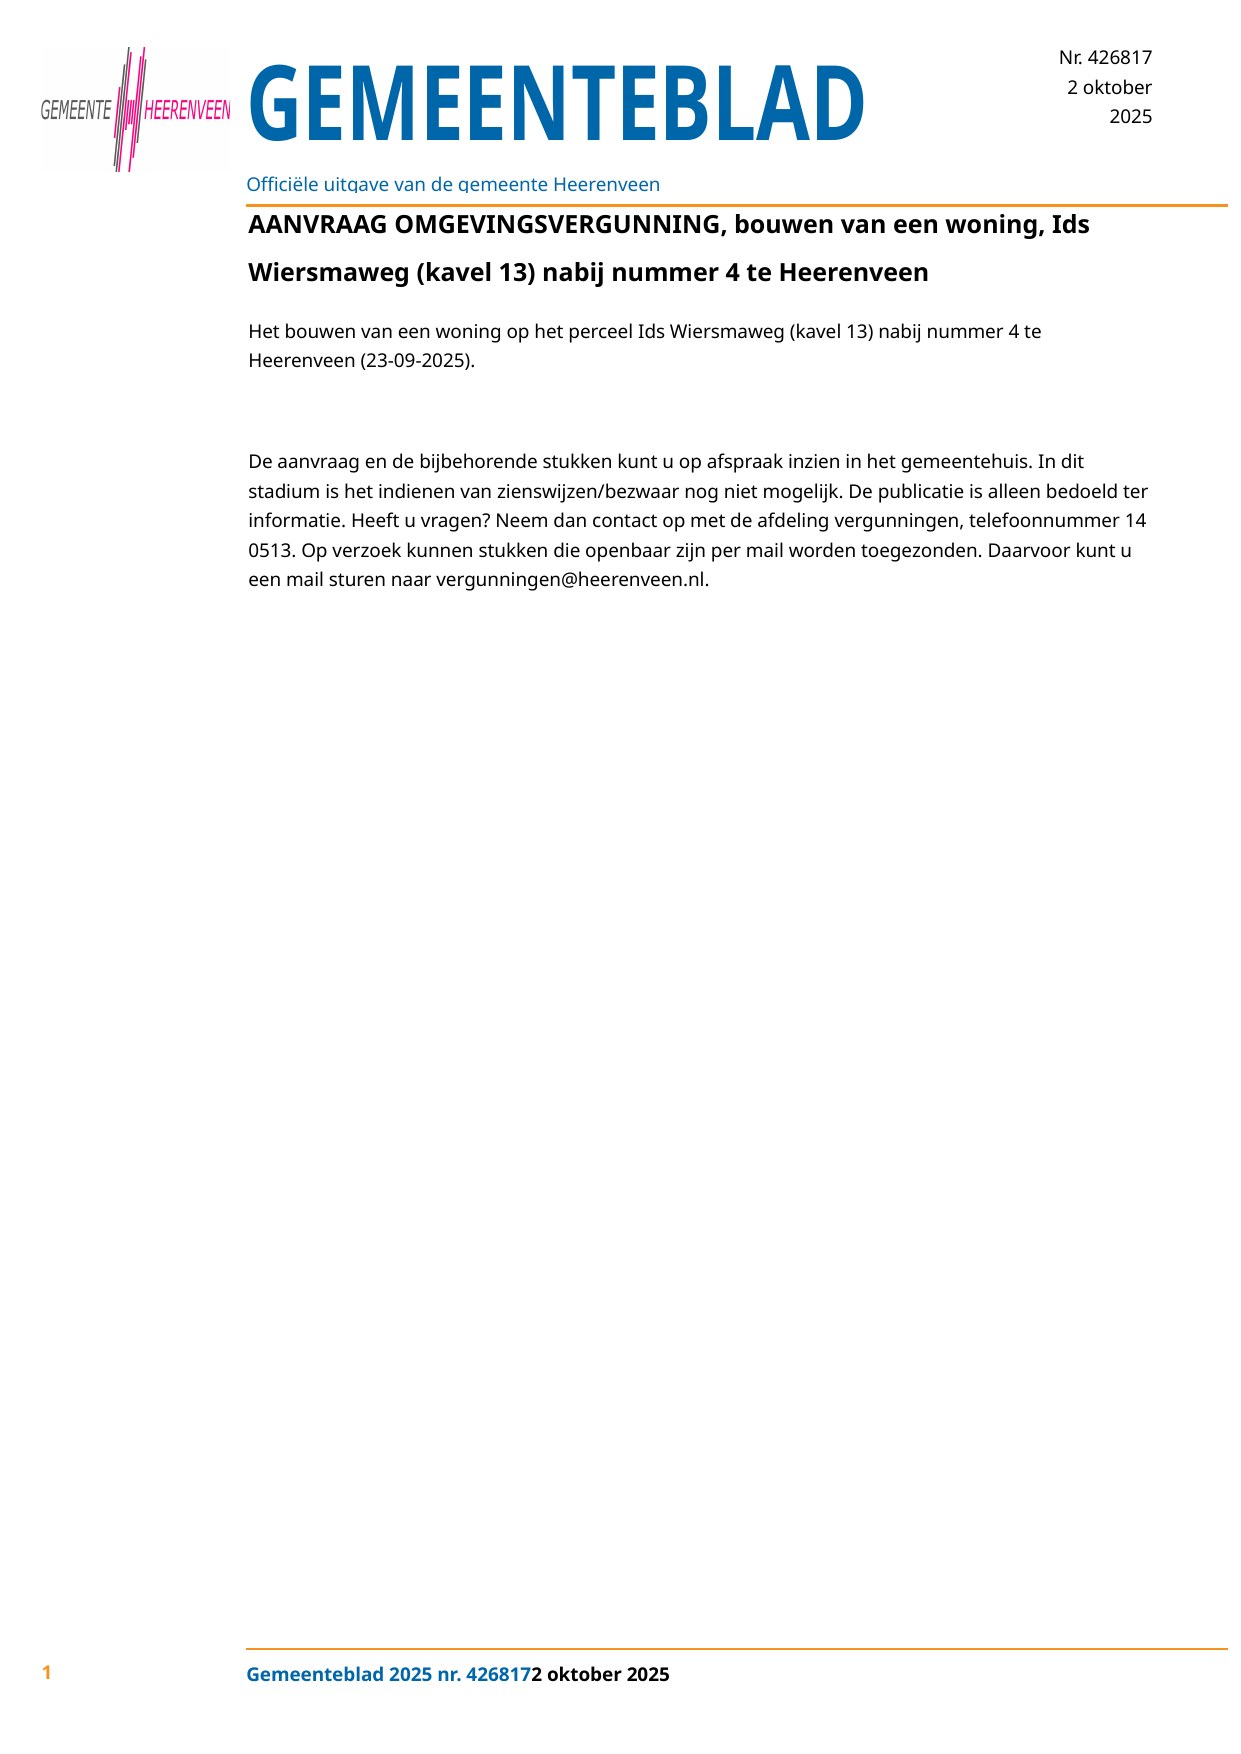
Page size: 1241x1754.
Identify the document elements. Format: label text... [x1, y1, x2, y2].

picture [41, 47, 231, 172]
text De aanvraag en de bijbehorende stukken kunt u op afspraak inzien in het gemeentehuis. In dit stadium is het indienen van zienswijzen/bezwaar nog niet mogelijk. De publicatie is alleen bedoeld ter informatie. Heeft u vragen? Neem dan contact op met de afdeling vergunningen, telefoonnummer 14 0513. Op verzoek kunnen stukken die openbaar zijn per mail worden toegezonden. Daarvoor kunt u een mail sturen naar vergunningen@heerenveen.nl. [248, 448, 1152, 592]
text AANVRAAG OMGEVINGSVERGUNNING, bouwen van een woning, Ids Wiersmaweg (kavel 13) nabij nummer 4 te Heerenveen [248, 207, 1152, 288]
text Het bouwen van een woning op het perceel Ids Wiersmaweg (kavel 13) nabij nummer 4 te Heerenveen (23-09-2025). [248, 318, 1152, 373]
